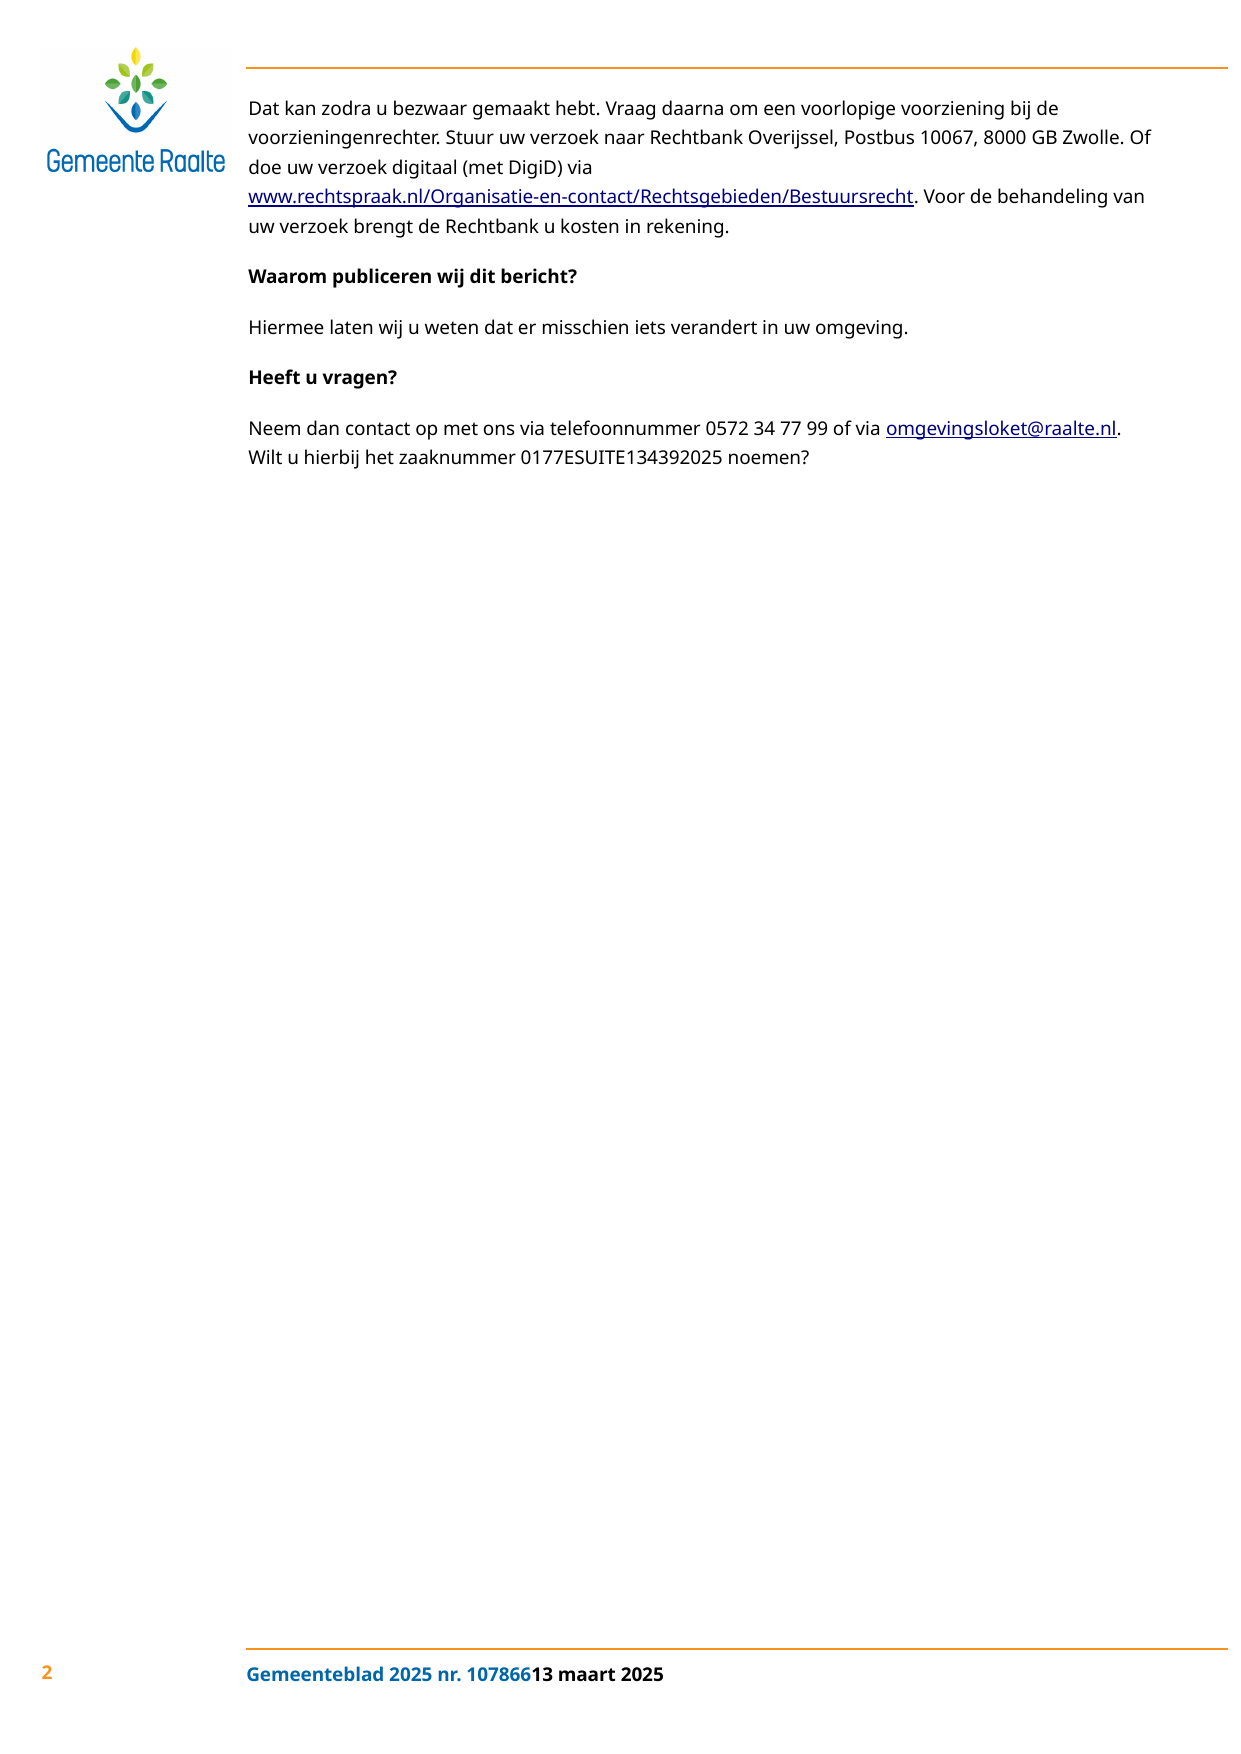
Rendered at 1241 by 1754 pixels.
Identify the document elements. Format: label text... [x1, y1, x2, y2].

text Hiermee laten wij u weten dat er misschien iets verandert in uw omgeving. [248, 314, 1152, 340]
text Waarom publiceren wij dit bericht? [248, 263, 1152, 289]
picture [41, 47, 231, 172]
text Neem dan contact op met ons via telefoonnummer 0572 34 77 99 of via omgevingsloket@raalte.nl. Wilt u hierbij het zaaknummer 0177ESUITE134392025 noemen? [248, 415, 1152, 470]
text Dat kan zodra u bezwaar gemaakt hebt. Vraag daarna om een voorlopige voorziening bij de voorzieningenrechter. Stuur uw verzoek naar Rechtbank Overijssel, Postbus 10067, 8000 GB Zwolle. Of doe uw verzoek digitaal (met DigiD) via www.rechtspraak.nl/Organisatie-en-contact/Rechtsgebieden/Bestuursrecht. Voor de behandeling van uw verzoek brengt de Rechtbank u kosten in rekening. [248, 95, 1152, 239]
text Heeft u vragen? [248, 364, 1152, 390]
